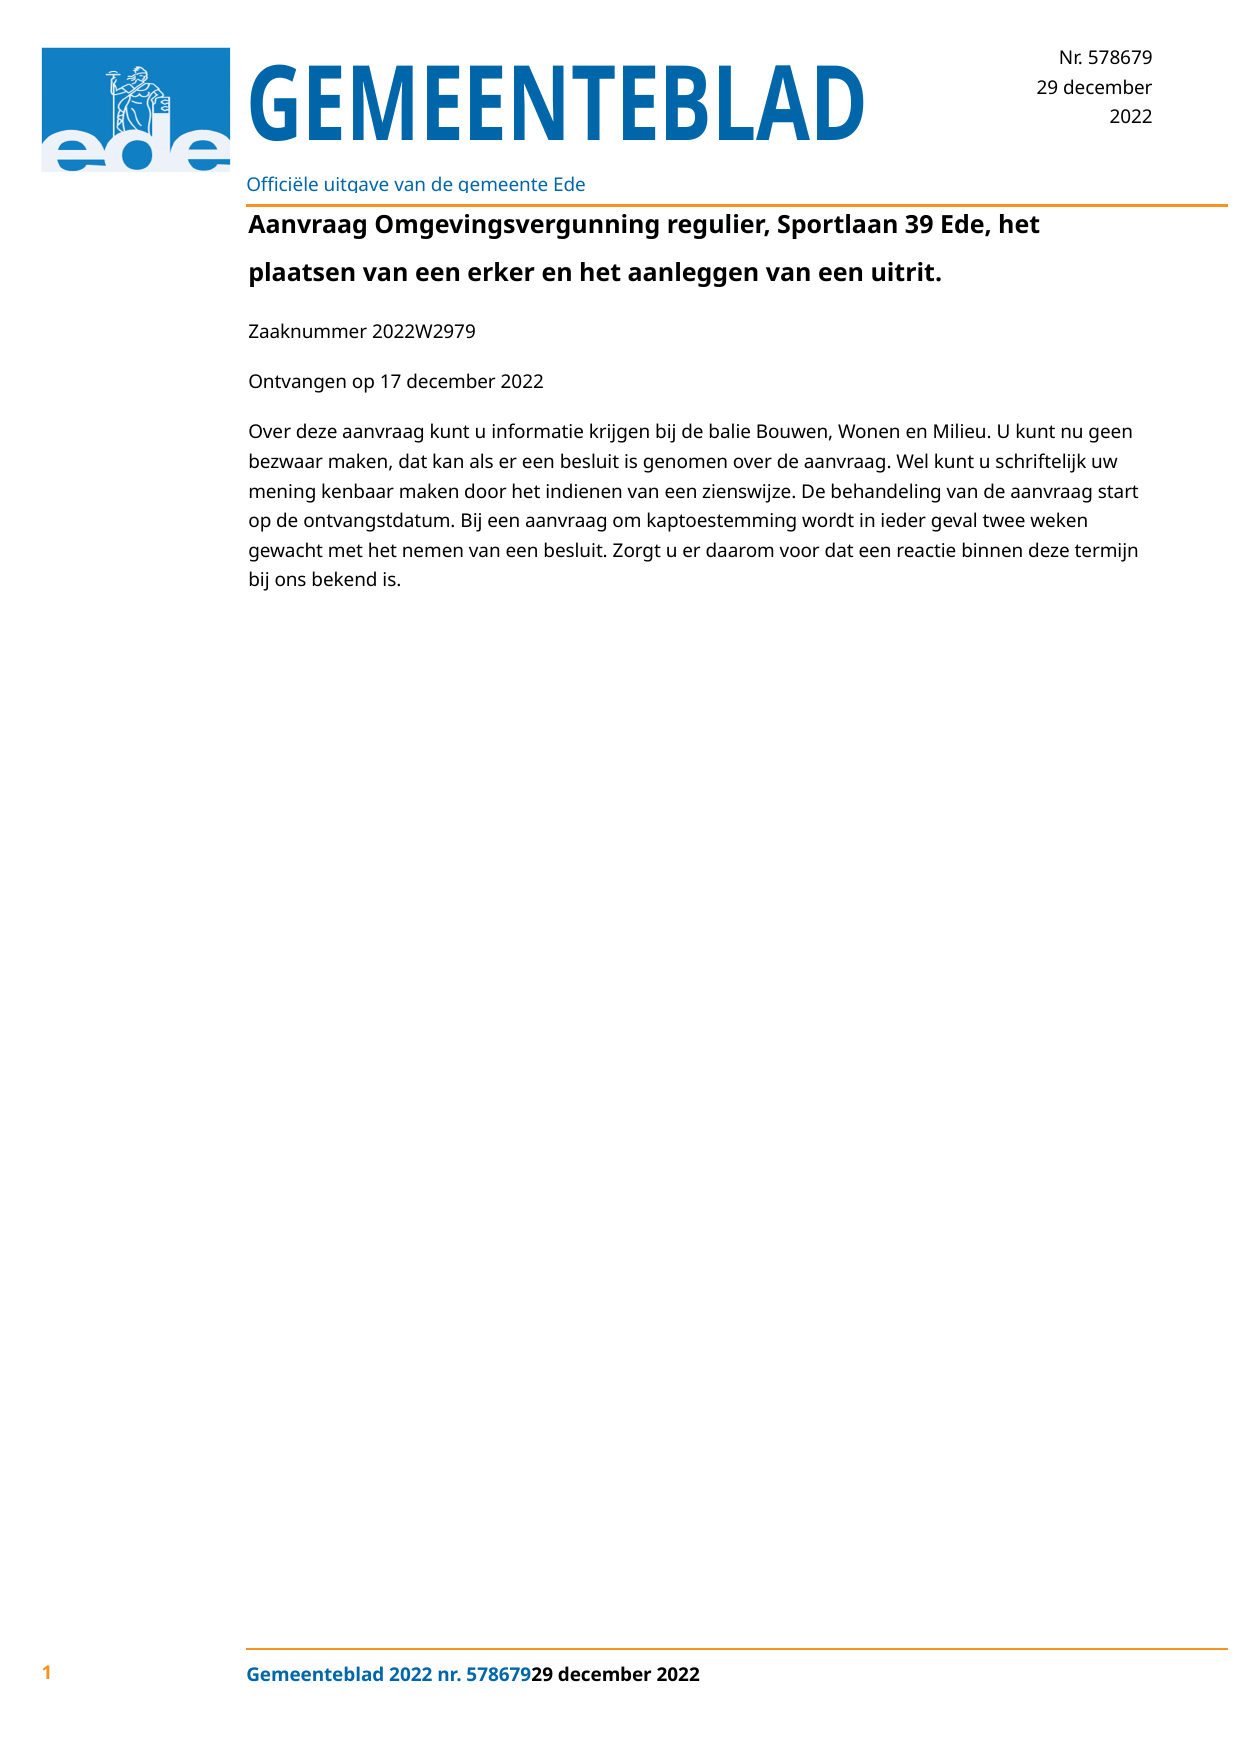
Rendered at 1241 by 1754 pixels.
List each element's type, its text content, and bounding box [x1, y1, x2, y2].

text Zaaknummer 2022W2979 [248, 318, 1152, 344]
text Aanvraag Omgevingsvergunning regulier, Sportlaan 39 Ede, het plaatsen van een erker en het aanleggen van een uitrit. [248, 207, 1152, 288]
picture [41, 47, 231, 172]
text Ontvangen op 17 december 2022 [248, 368, 1152, 394]
text Over deze aanvraag kunt u informatie krijgen bij de balie Bouwen, Wonen en Milieu. U kunt nu geen bezwaar maken, dat kan als er een besluit is genomen over de aanvraag. Wel kunt u schriftelijk uw mening kenbaar maken door het indienen van een zienswijze. De behandeling van de aanvraag start op de ontvangstdatum. Bij een aanvraag om kaptoestemming wordt in ieder geval twee weken gewacht met het nemen van een besluit. Zorgt u er daarom voor dat een reactie binnen deze termijn bij ons bekend is. [248, 419, 1152, 592]
